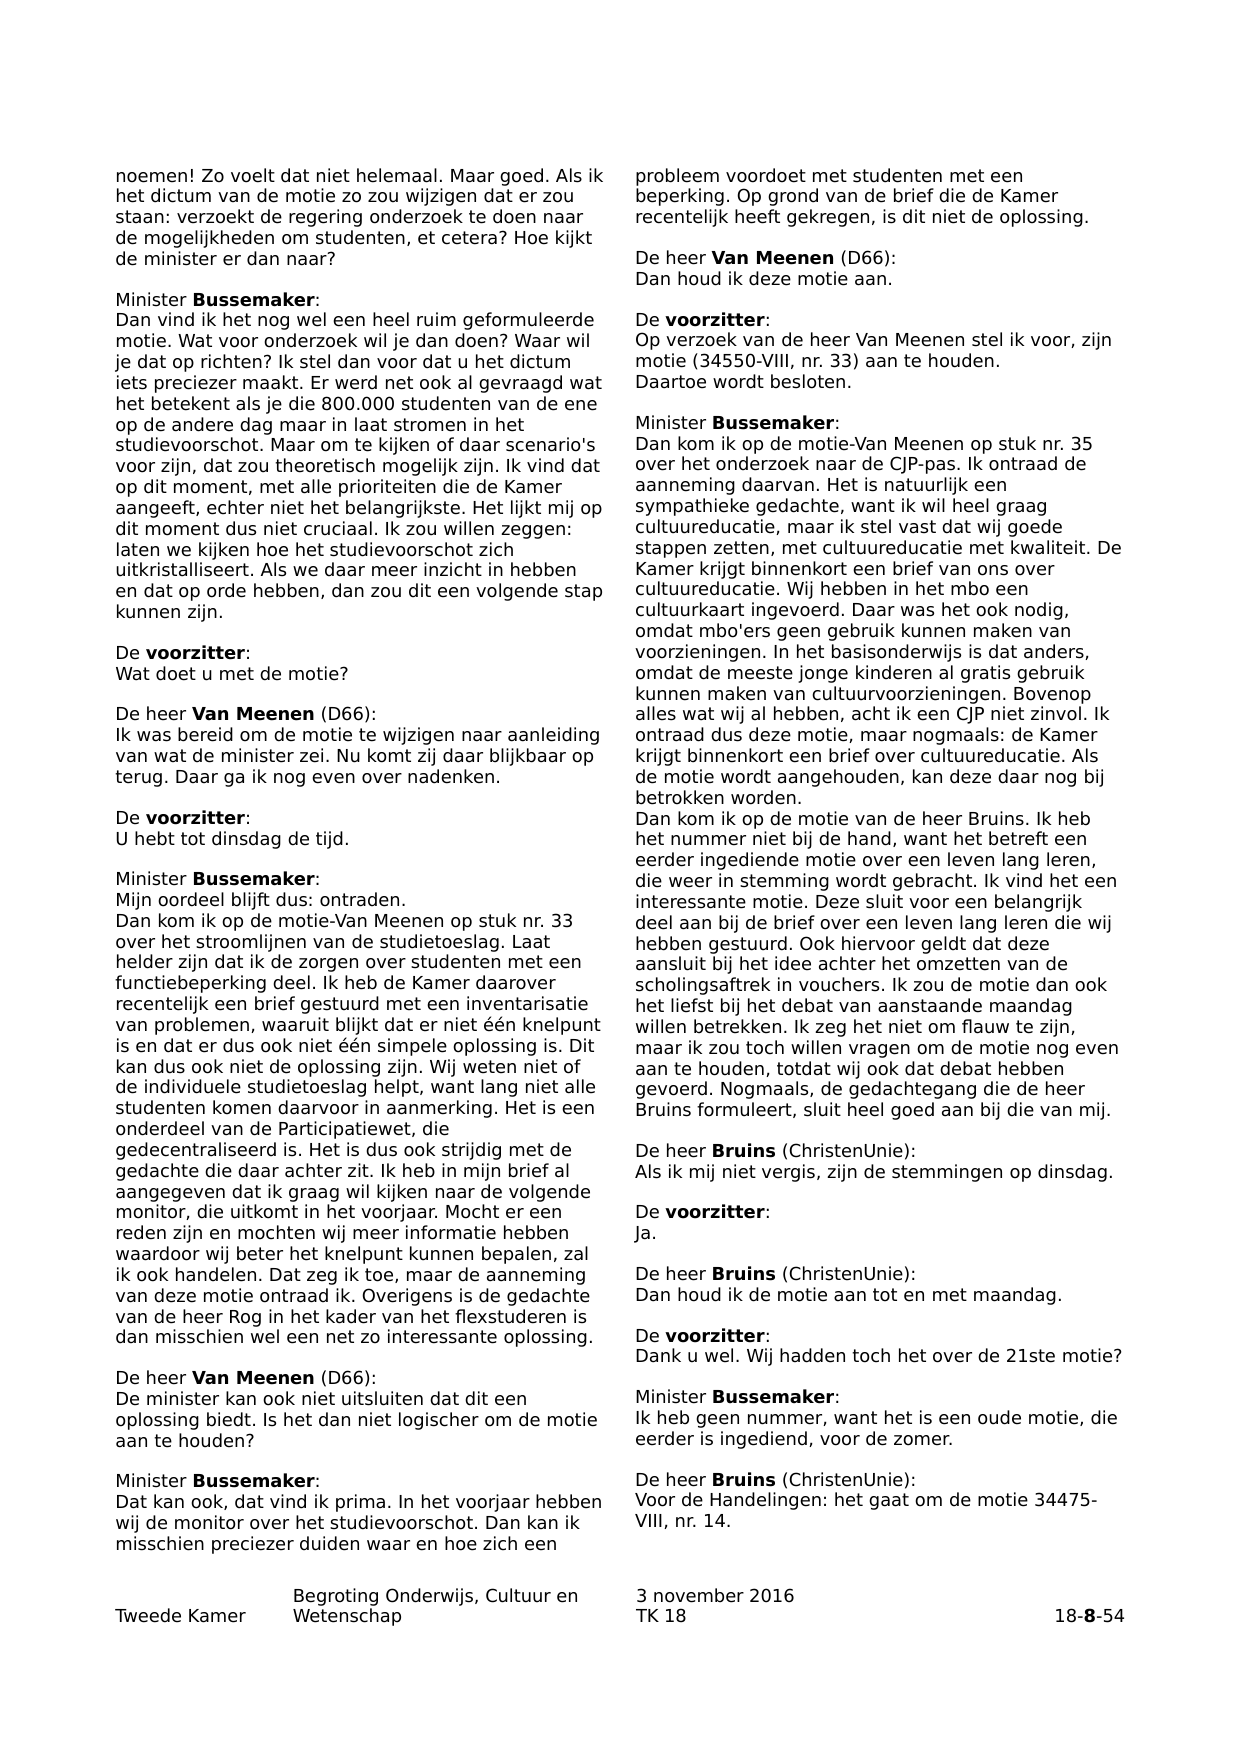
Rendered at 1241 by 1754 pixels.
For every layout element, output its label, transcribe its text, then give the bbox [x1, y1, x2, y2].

text Ja. [635, 1223, 1125, 1244]
text Minister Bussemaker: [115, 289, 605, 310]
text Minister Bussemaker: [635, 1387, 1125, 1408]
text Dank u wel. Wij hadden toch het over de 21ste motie? [635, 1346, 1125, 1367]
text probleem voordoet met studenten met een beperking. Op grond van de brief die de Kamer recentelijk heeft gekregen, is dit niet de oplossing. [635, 165, 1125, 228]
text Dan houd ik de motie aan tot en met maandag. [635, 1285, 1125, 1306]
text De voorzitter: [635, 309, 1125, 330]
text Dan vind ik het nog wel een heel ruim geformuleerde motie. Wat voor onderzoek wil je dan doen? Waar wil je dat op richten? Ik stel dan voor dat u het dictum iets preciezer maakt. Er werd net ook al gevraagd wat het betekent als je die 800.000 studenten van de ene op de andere dag maar in laat stromen in het studievoorschot. Maar om te kijken of daar scenario's voor zijn, dat zou theoretisch mogelijk zijn. Ik vind dat op dit moment, met alle prioriteiten die de Kamer aangeeft, echter niet het belangrijkste. Het lijkt mij op dit moment dus niet cruciaal. Ik zou willen zeggen: laten we kijken hoe het studievoorschot zich uitkristalliseert. Als we daar meer inzicht in hebben en dat op orde hebben, dan zou dit een volgende stap kunnen zijn. [115, 310, 605, 623]
text De minister kan ook niet uitsluiten dat dit een oplossing biedt. Is het dan niet logischer om de motie aan te houden? [115, 1389, 605, 1451]
text Voor de Handelingen: het gaat om de motie 34475-VIII, nr. 14. [635, 1490, 1125, 1532]
text Op verzoek van de heer Van Meenen stel ik voor, zijn motie (34550-VIII, nr. 33) aan te houden. [635, 330, 1125, 372]
text Dan kom ik op de motie van de heer Bruins. Ik heb het nummer niet bij de hand, want het betreft een eerder ingediende motie over een leven lang leren, die weer in stemming wordt gebracht. Ik vind het een interessante motie. Deze sluit voor een belangrijk deel aan bij de brief over een leven lang leren die wij hebben gestuurd. Ook hiervoor geldt dat deze aansluit bij het idee achter het omzetten van de scholingsaftrek in vouchers. Ik zou de motie dan ook het liefst bij het debat van aanstaande maandag willen betrekken. Ik zeg het niet om flauw te zijn, maar ik zou toch willen vragen om de motie nog even aan te houden, totdat wij ook dat debat hebben gevoerd. Nogmaals, de gedachtegang die de heer Bruins formuleert, sluit heel goed aan bij die van mij. [635, 808, 1125, 1121]
text Daartoe wordt besloten. [635, 372, 1125, 393]
text Als ik mij niet vergis, zijn de stemmingen op dinsdag. [635, 1162, 1125, 1182]
text De heer Van Meenen (D66): [115, 704, 605, 725]
text Minister Bussemaker: [115, 869, 605, 890]
text De heer Van Meenen (D66): [115, 1368, 605, 1389]
text De heer Bruins (ChristenUnie): [635, 1141, 1125, 1162]
text De voorzitter: [635, 1202, 1125, 1223]
text De voorzitter: [115, 643, 605, 663]
text De voorzitter: [635, 1326, 1125, 1346]
text De heer Van Meenen (D66): [635, 248, 1125, 268]
text Ik was bereid om de motie te wijzigen naar aanleiding van wat de minister zei. Nu komt zij daar blijkbaar op terug. Daar ga ik nog even over nadenken. [115, 725, 605, 787]
text De heer Bruins (ChristenUnie): [635, 1264, 1125, 1285]
text noemen! Zo voelt dat niet helemaal. Maar goed. Als ik het dictum van de motie zo zou wijzigen dat er zou staan: verzoekt de regering onderzoek te doen naar de mogelijkheden om studenten, et cetera? Hoe kijkt de minister er dan naar? [115, 165, 605, 269]
text Wat doet u met de motie? [115, 663, 605, 684]
text Dan houd ik deze motie aan. [635, 268, 1125, 289]
text De voorzitter: [115, 807, 605, 828]
text Dan kom ik op de motie-Van Meenen op stuk nr. 35 over het onderzoek naar de CJP-pas. Ik ontraad de aanneming daarvan. Het is natuurlijk een sympathieke gedachte, want ik wil heel graag cultuureducatie, maar ik stel vast dat wij goede stappen zetten, met cultuureducatie met kwaliteit. De Kamer krijgt binnenkort een brief van ons over cultuureducatie. Wij hebben in het mbo een cultuurkaart ingevoerd. Daar was het ook nodig, omdat mbo'ers geen gebruik kunnen maken van voorzieningen. In het basisonderwijs is dat anders, omdat de meeste jonge kinderen al gratis gebruik kunnen maken van cultuurvoorzieningen. Bovenop alles wat wij al hebben, acht ik een CJP niet zinvol. Ik ontraad dus deze motie, maar nogmaals: de Kamer krijgt binnenkort een brief over cultuureducatie. Als de motie wordt aangehouden, kan deze daar nog bij betrokken worden. [635, 433, 1125, 808]
text Dan kom ik op de motie-Van Meenen op stuk nr. 33 over het stroomlijnen van de studietoeslag. Laat helder zijn dat ik de zorgen over studenten met een functiebeperking deel. Ik heb de Kamer daarover recentelijk een brief gestuurd met een inventarisatie van problemen, waaruit blijkt dat er niet één knelpunt is en dat er dus ook niet één simpele oplossing is. Dit kan dus ook niet de oplossing zijn. Wij weten niet of de individuele studietoeslag helpt, want lang niet alle studenten komen daarvoor in aanmerking. Het is een onderdeel van de Participatiewet, die gedecentraliseerd is. Het is dus ook strijdig met de gedachte die daar achter zit. Ik heb in mijn brief al aangegeven dat ik graag wil kijken naar de volgende monitor, die uitkomt in het voorjaar. Mocht er een reden zijn en mochten wij meer informatie hebben waardoor wij beter het knelpunt kunnen bepalen, zal ik ook handelen. Dat zeg ik toe, maar de aanneming van deze motie ontraad ik. Overigens is de gedachte van de heer Rog in het kader van het flexstuderen is dan misschien wel een net zo interessante oplossing. [115, 911, 605, 1348]
text Minister Bussemaker: [635, 413, 1125, 433]
text Mijn oordeel blijft dus: ontraden. [115, 890, 605, 911]
text U hebt tot dinsdag de tijd. [115, 828, 605, 849]
text Dat kan ook, dat vind ik prima. In het voorjaar hebben wij de monitor over het studievoorschot. Dan kan ik misschien preciezer duiden waar en hoe zich een [115, 1492, 605, 1554]
text Ik heb geen nummer, want het is een oude motie, die eerder is ingediend, voor de zomer. [635, 1408, 1125, 1449]
text Minister Bussemaker: [115, 1471, 605, 1492]
text De heer Bruins (ChristenUnie): [635, 1469, 1125, 1490]
